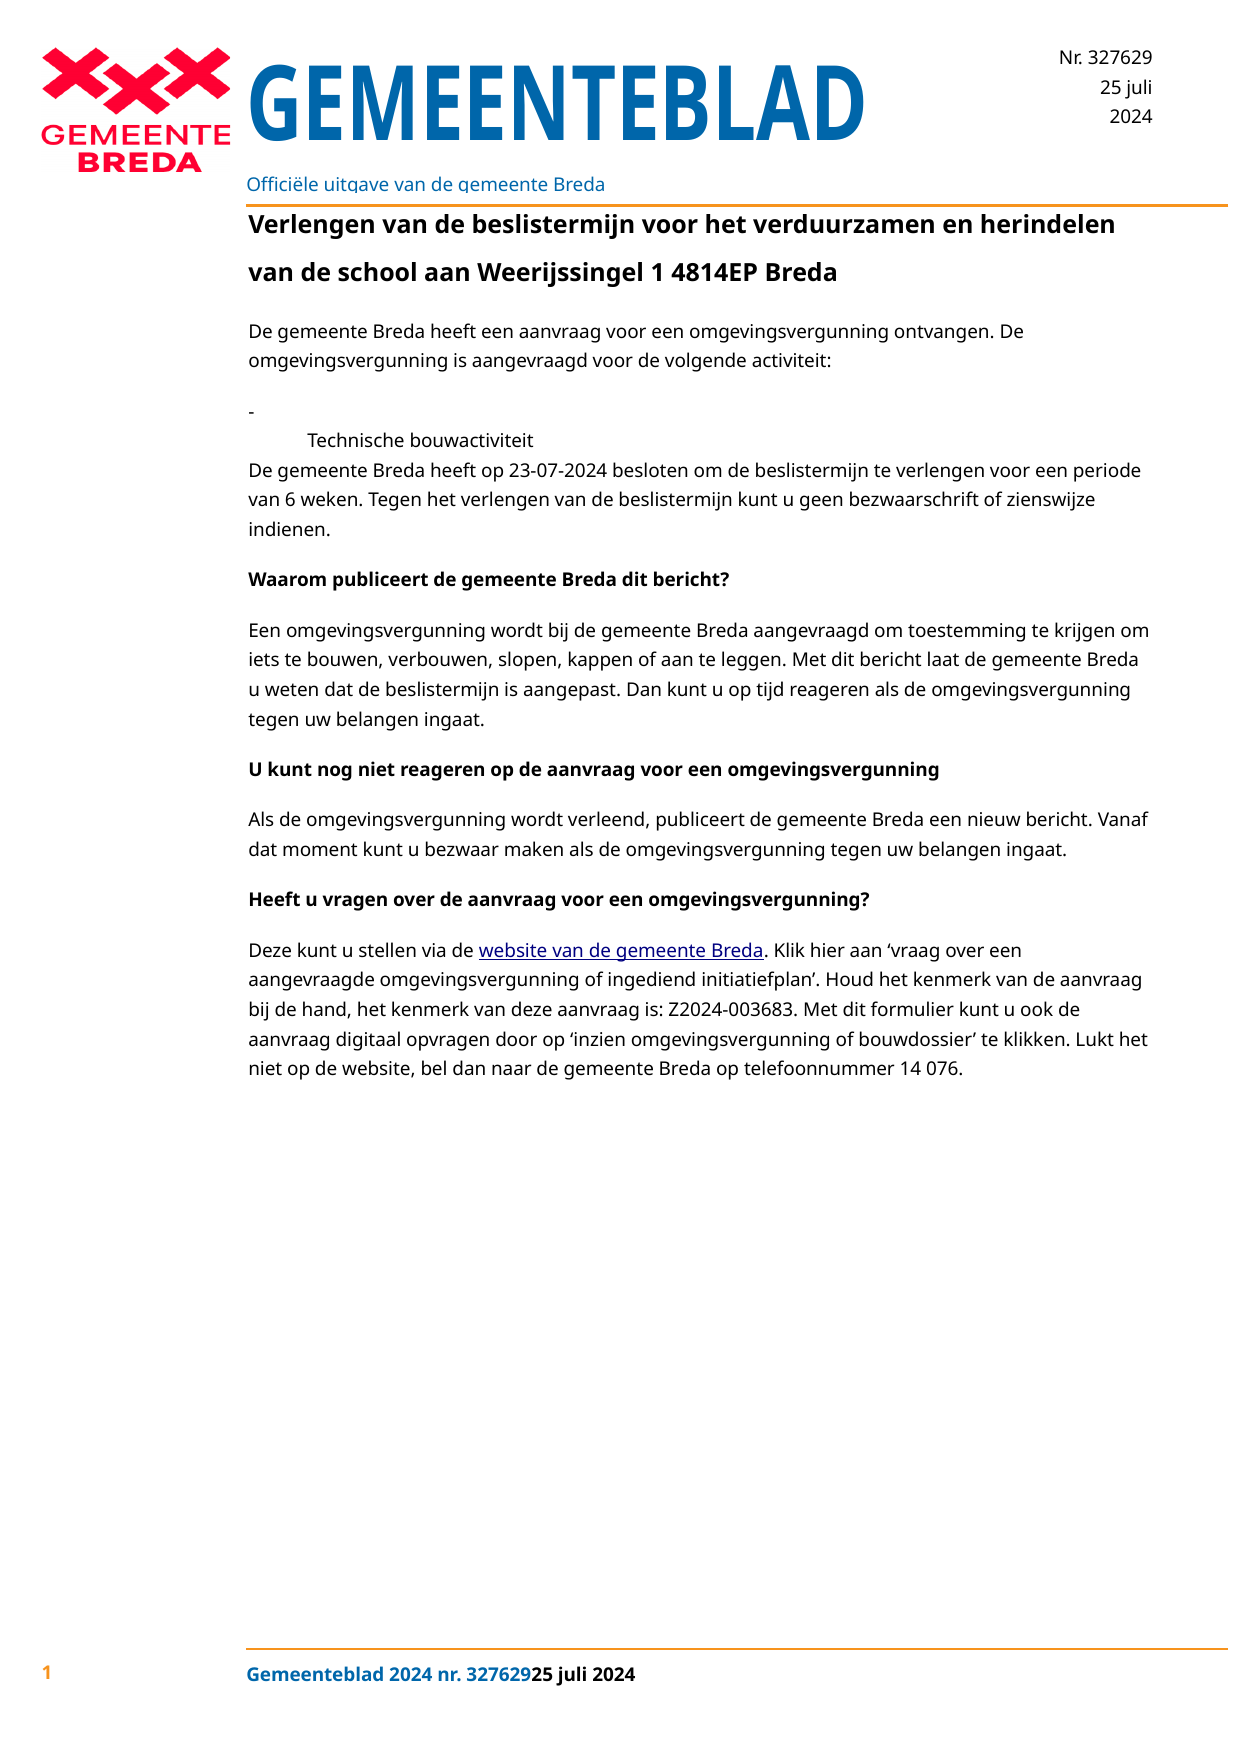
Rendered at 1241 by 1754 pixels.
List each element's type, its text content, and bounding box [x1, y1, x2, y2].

text De gemeente Breda heeft een aanvraag voor een omgevingsvergunning ontvangen. De omgevingsvergunning is aangevraagd voor de volgende activiteit: [248, 318, 1152, 373]
text Verlengen van de beslistermijn voor het verduurzamen en herindelen van de school aan Weerijssingel 1 4814EP Breda [248, 207, 1152, 288]
text Deze kunt u stellen via de website van de gemeente Breda. Klik hier aan ‘vraag over een aangevraagde omgevingsvergunning of ingediend initiatiefplan’. Houd het kenmerk van de aanvraag bij de hand, het kenmerk van deze aanvraag is: Z2024-003683. Met dit formulier kunt u ook de aanvraag digitaal opvragen door op ‘inzien omgevingsvergunning of bouwdossier’ te klikken. Lukt het niet op de website, bel dan naar de gemeente Breda op telefoonnummer 14 076. [248, 937, 1152, 1081]
list Technische bouwactiviteit [248, 427, 1152, 453]
text Een omgevingsvergunning wordt bij de gemeente Breda aangevraagd om toestemming te krijgen om iets te bouwen, verbouwen, slopen, kappen of aan te leggen. Met dit bericht laat de gemeente Breda u weten dat de beslistermijn is aangepast. Dan kunt u op tijd reageren als de omgevingsvergunning tegen uw belangen ingaat. [248, 617, 1152, 732]
text De gemeente Breda heeft op 23-07-2024 besloten om de beslistermijn te verlengen voor een periode van 6 weken. Tegen het verlengen van de beslistermijn kunt u geen bezwaarschrift of zienswijze indienen. [248, 457, 1152, 542]
text Als de omgevingsvergunning wordt verleend, publiceert de gemeente Breda een nieuw bericht. Vanaf dat moment kunt u bezwaar maken als de omgevingsvergunning tegen uw belangen ingaat. [248, 807, 1152, 862]
text U kunt nog niet reageren op de aanvraag voor een omgevingsvergunning [248, 756, 1152, 782]
picture [41, 47, 231, 172]
text Waarom publiceert de gemeente Breda dit bericht? [248, 567, 1152, 592]
text Heeft u vragen over de aanvraag voor een omgevingsvergunning? [248, 887, 1152, 912]
